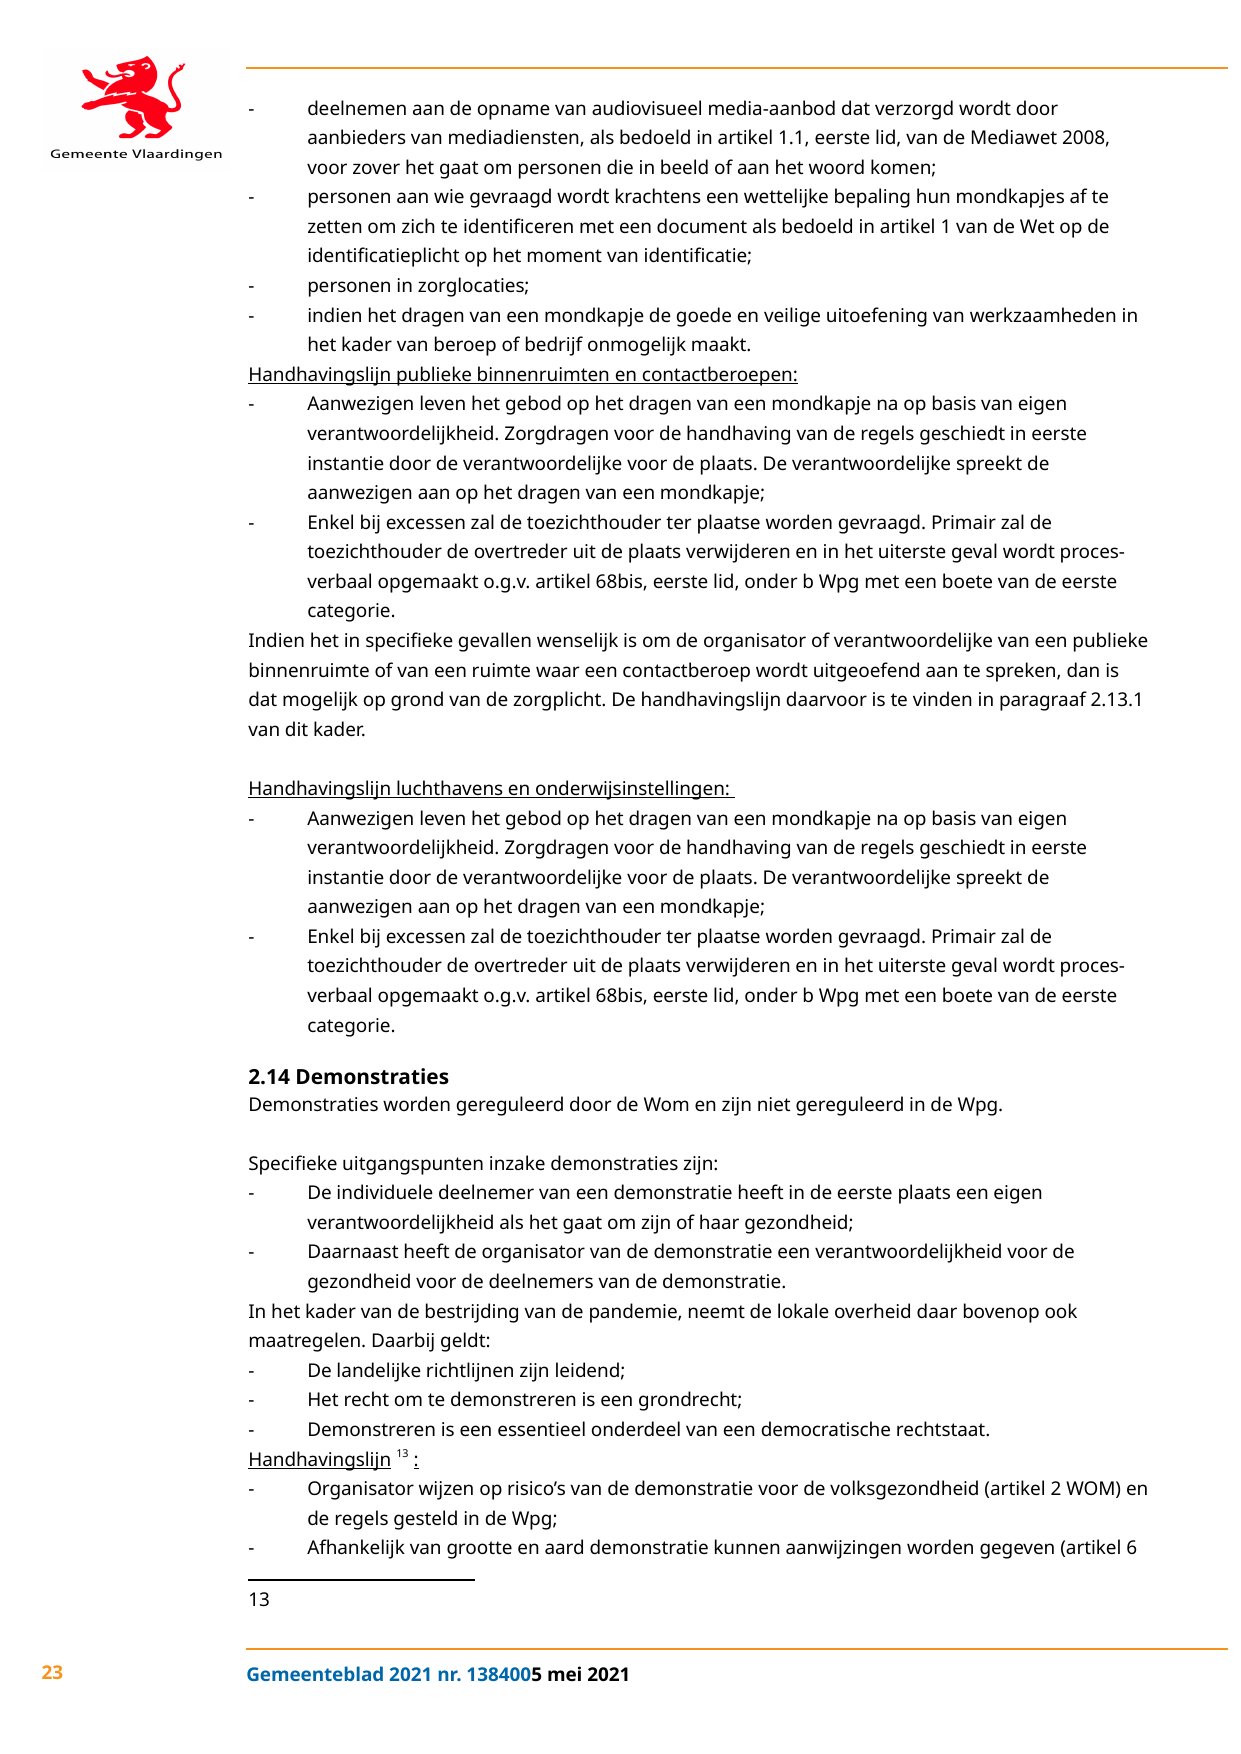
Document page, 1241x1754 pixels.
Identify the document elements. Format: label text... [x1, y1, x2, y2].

text Handhavingslijn publieke binnenruimten en contactberoepen: [248, 361, 1152, 387]
list Enkel bij excessen zal de toezichthouder ter plaatse worden gevraagd. Primair zal de toezichthouder de overtreder uit de plaats verwijderen en in het uiterste geval wordt proces-verbaal opgemaakt o.g.v. artikel 68bis, eerste lid, onder b Wpg met een boete van de eerste categorie. [248, 509, 1152, 623]
text Indien het in specifieke gevallen wenselijk is om de organisator of verantwoordelijke van een publieke binnenruimte of van een ruimte waar een contactberoep wordt uitgeoefend aan te spreken, dan is dat mogelijk op grond van de zorgplicht. De handhavingslijn daarvoor is te vinden in paragraaf 2.13.1 van dit kader. [248, 627, 1152, 742]
list Aanwezigen leven het gebod op het dragen van een mondkapje na op basis van eigen verantwoordelijkheid. Zorgdragen voor de handhaving van de regels geschiedt in eerste instantie door de verantwoordelijke voor de plaats. De verantwoordelijke spreekt de aanwezigen aan op het dragen van een mondkapje; [248, 391, 1152, 505]
list Afhankelijk van grootte en aard demonstratie kunnen aanwijzingen worden gegeven (artikel 6 [248, 1534, 1152, 1560]
list Daarnaast heeft de organisator van de demonstratie een verantwoordelijkheid voor de gezondheid voor de deelnemers van de demonstratie. [248, 1239, 1152, 1294]
list deelnemen aan de opname van audiovisueel media-aanbod dat verzorgd wordt door aanbieders van mediadiensten, als bedoeld in artikel 1.1, eerste lid, van de Mediawet 2008, voor zover het gaat om personen die in beeld of aan het woord komen; [248, 95, 1152, 180]
list personen aan wie gevraagd wordt krachtens een wettelijke bepaling hun mondkapjes af te zetten om zich te identificeren met een document als bedoeld in artikel 1 van de Wet op de identificatieplicht op het moment van identificatie; [248, 183, 1152, 268]
text Handhavingslijn : [248, 1446, 1152, 1471]
list De individuele deelnemer van een demonstratie heeft in de eerste plaats een eigen verantwoordelijkheid als het gaat om zijn of haar gezondheid; [248, 1179, 1152, 1235]
text Demonstraties worden gereguleerd door de Wom en zijn niet gereguleerd in de Wpg. [248, 1091, 1152, 1116]
text Handhavingslijn luchthavens en onderwijsinstellingen: [248, 775, 1152, 801]
list Organisator wijzen op risico’s van de demonstratie voor de volksgezondheid (artikel 2 WOM) en de regels gesteld in de Wpg; [248, 1475, 1152, 1531]
list Enkel bij excessen zal de toezichthouder ter plaatse worden gevraagd. Primair zal de toezichthouder de overtreder uit de plaats verwijderen en in het uiterste geval wordt proces-verbaal opgemaakt o.g.v. artikel 68bis, eerste lid, onder b Wpg met een boete van de eerste categorie. [248, 923, 1152, 1038]
list De landelijke richtlijnen zijn leidend; [248, 1357, 1152, 1383]
text 2.14 Demonstraties [248, 1062, 1152, 1091]
text Specifieke uitgangspunten inzake demonstraties zijn: [248, 1150, 1152, 1176]
list personen in zorglocaties; [248, 272, 1152, 298]
list Demonstreren is een essentieel onderdeel van een democratische rechtstaat. [248, 1416, 1152, 1442]
list Aanwezigen leven het gebod op het dragen van een mondkapje na op basis van eigen verantwoordelijkheid. Zorgdragen voor de handhaving van de regels geschiedt in eerste instantie door de verantwoordelijke voor de plaats. De verantwoordelijke spreekt de aanwezigen aan op het dragen van een mondkapje; [248, 805, 1152, 919]
text In het kader van de bestrijding van de pandemie, neemt de lokale overheid daar bovenop ook maatregelen. Daarbij geldt: [248, 1298, 1152, 1353]
list Het recht om te demonstreren is een grondrecht; [248, 1387, 1152, 1412]
list indien het dragen van een mondkapje de goede en veilige uitoefening van werkzaamheden in het kader van beroep of bedrijf onmogelijk maakt. [248, 302, 1152, 357]
picture [41, 47, 231, 172]
